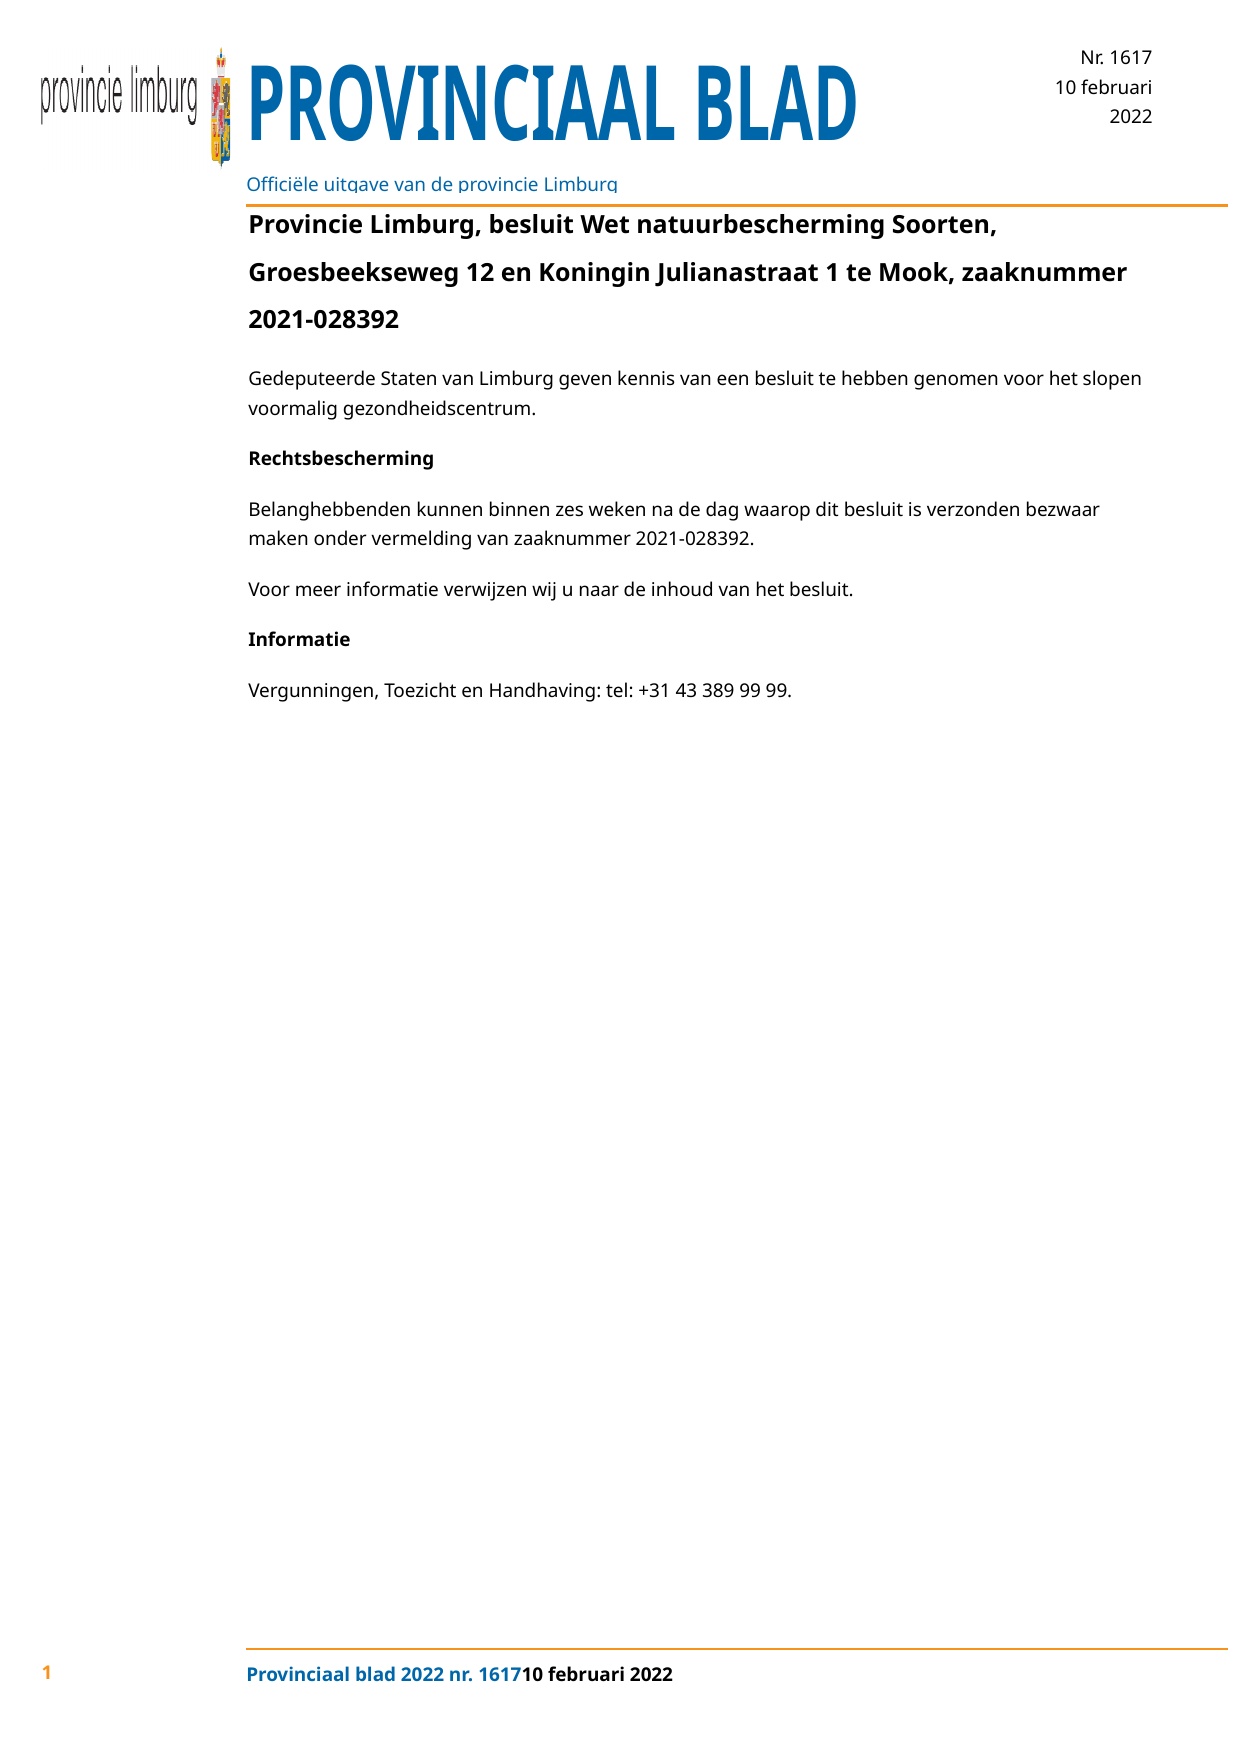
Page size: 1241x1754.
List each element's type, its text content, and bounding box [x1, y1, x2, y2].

text Provincie Limburg, besluit Wet natuurbescherming Soorten, Groesbeekseweg 12 en Koningin Julianastraat 1 te Mook, zaaknummer 2021-028392 [248, 207, 1152, 336]
text Vergunningen, Toezicht en Handhaving: tel: +31 43 389 99 99. [248, 677, 1152, 702]
text Rechtsbescherming [248, 446, 1152, 471]
text Informatie [248, 626, 1152, 652]
text Voor meer informatie verwijzen wij u naar de inhoud van het besluit. [248, 576, 1152, 602]
picture [41, 47, 231, 172]
text Belanghebbenden kunnen binnen zes weken na de dag waarop dit besluit is verzonden bezwaar maken onder vermelding van zaaknummer 2021-028392. [248, 496, 1152, 551]
text Gedeputeerde Staten van Limburg geven kennis van een besluit te hebben genomen voor het slopen voormalig gezondheidscentrum. [248, 366, 1152, 421]
